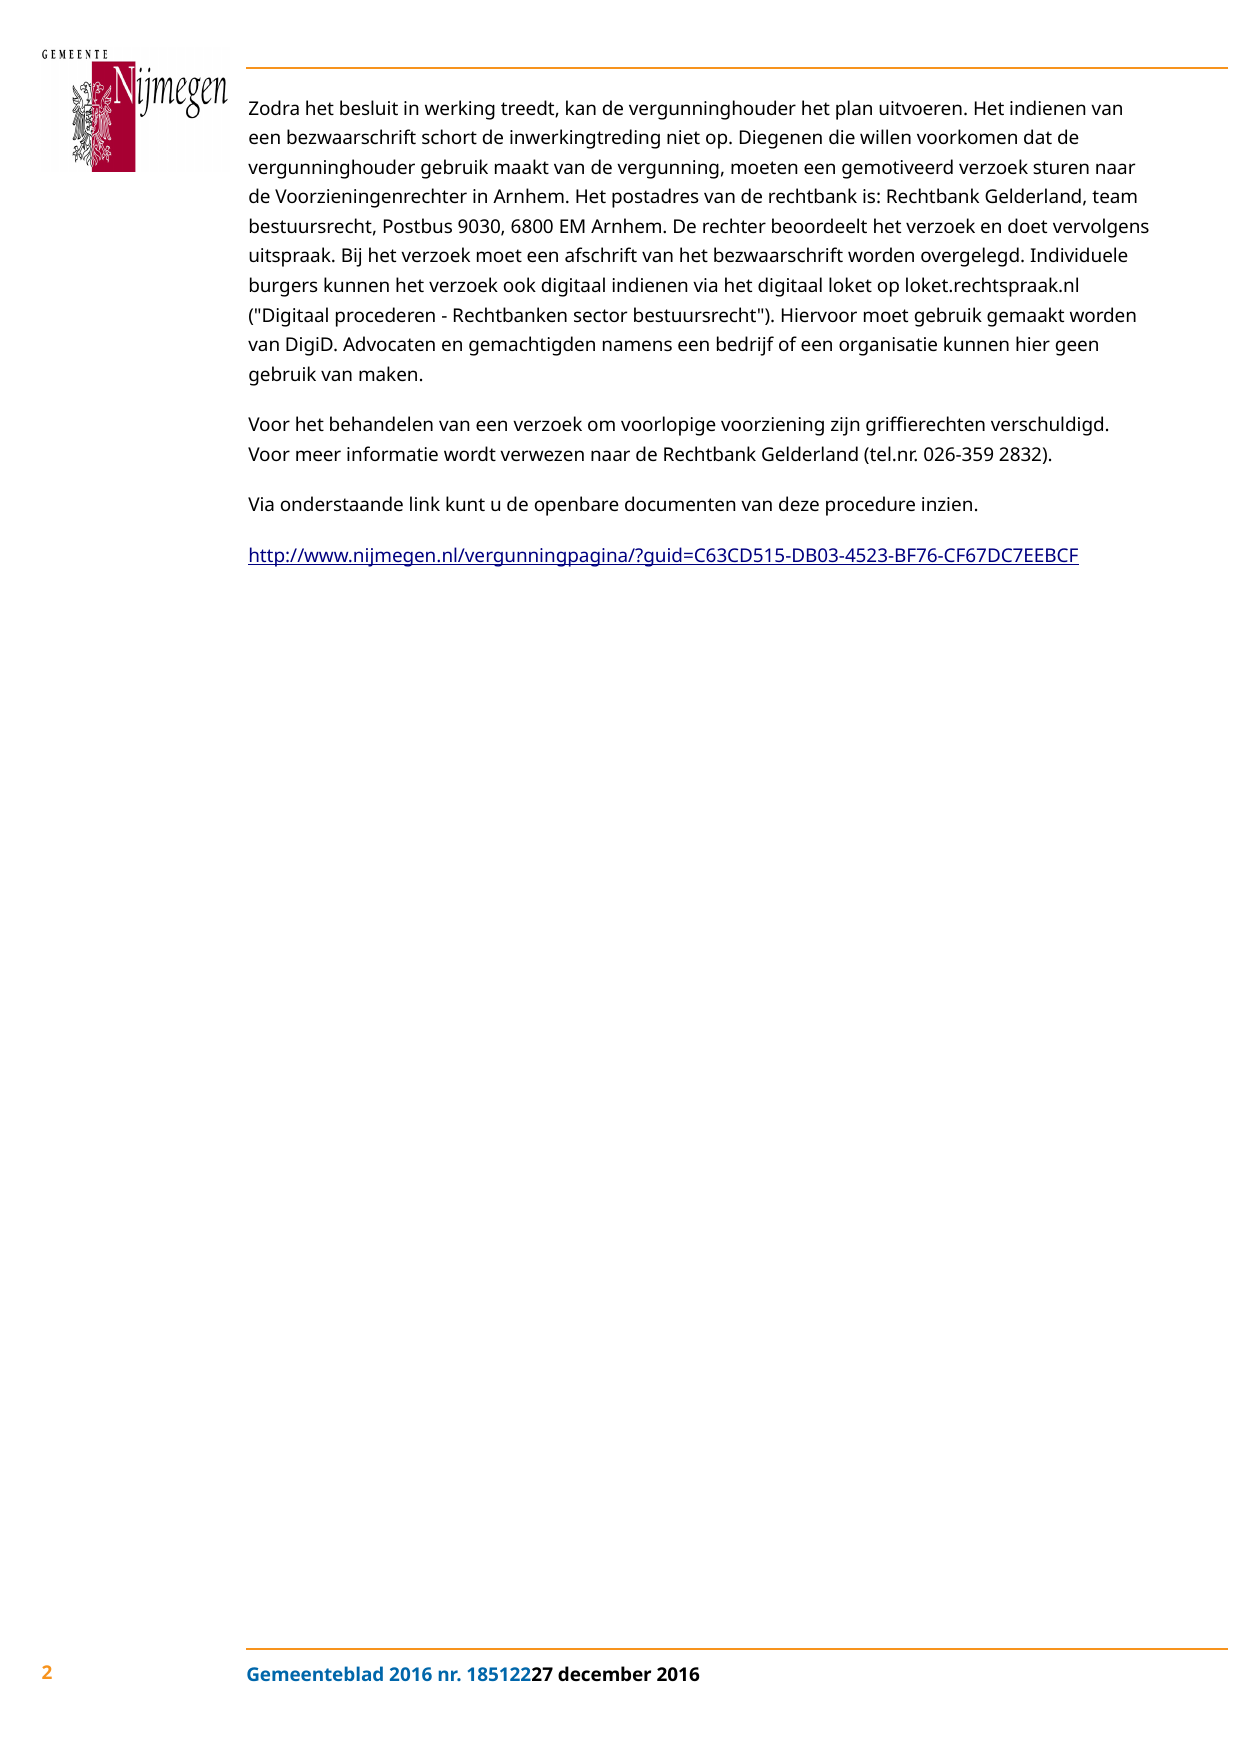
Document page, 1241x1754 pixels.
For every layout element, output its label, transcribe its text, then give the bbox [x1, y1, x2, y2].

picture [41, 47, 231, 172]
text Zodra het besluit in werking treedt, kan de vergunninghouder het plan uitvoeren. Het indienen van een bezwaarschrift schort de inwerkingtreding niet op. Diegenen die willen voorkomen dat de vergunninghouder gebruik maakt van de vergunning, moeten een gemotiveerd verzoek sturen naar de Voorzieningenrechter in Arnhem. Het postadres van de rechtbank is: Rechtbank Gelderland, team bestuursrecht, Postbus 9030, 6800 EM Arnhem. De rechter beoordeelt het verzoek en doet vervolgens uitspraak. Bij het verzoek moet een afschrift van het bezwaarschrift worden overgelegd. Individuele burgers kunnen het verzoek ook digitaal indienen via het digitaal loket op loket.rechtspraak.nl ("Digitaal procederen - Rechtbanken sector bestuursrecht"). Hiervoor moet gebruik gemaakt worden van DigiD. Advocaten en gemachtigden namens een bedrijf of een organisatie kunnen hier geen gebruik van maken. [248, 95, 1152, 387]
text Via onderstaande link kunt u de openbare documenten van deze procedure inzien. [248, 491, 1152, 517]
text Voor het behandelen van een verzoek om voorlopige voorziening zijn griffierechten verschuldigd. Voor meer informatie wordt verwezen naar de Rechtbank Gelderland (tel.nr. 026-359 2832). [248, 411, 1152, 467]
text http://www.nijmegen.nl/vergunningpagina/?guid=C63CD515-DB03-4523-BF76-CF67DC7EEBCF [248, 542, 1152, 568]
